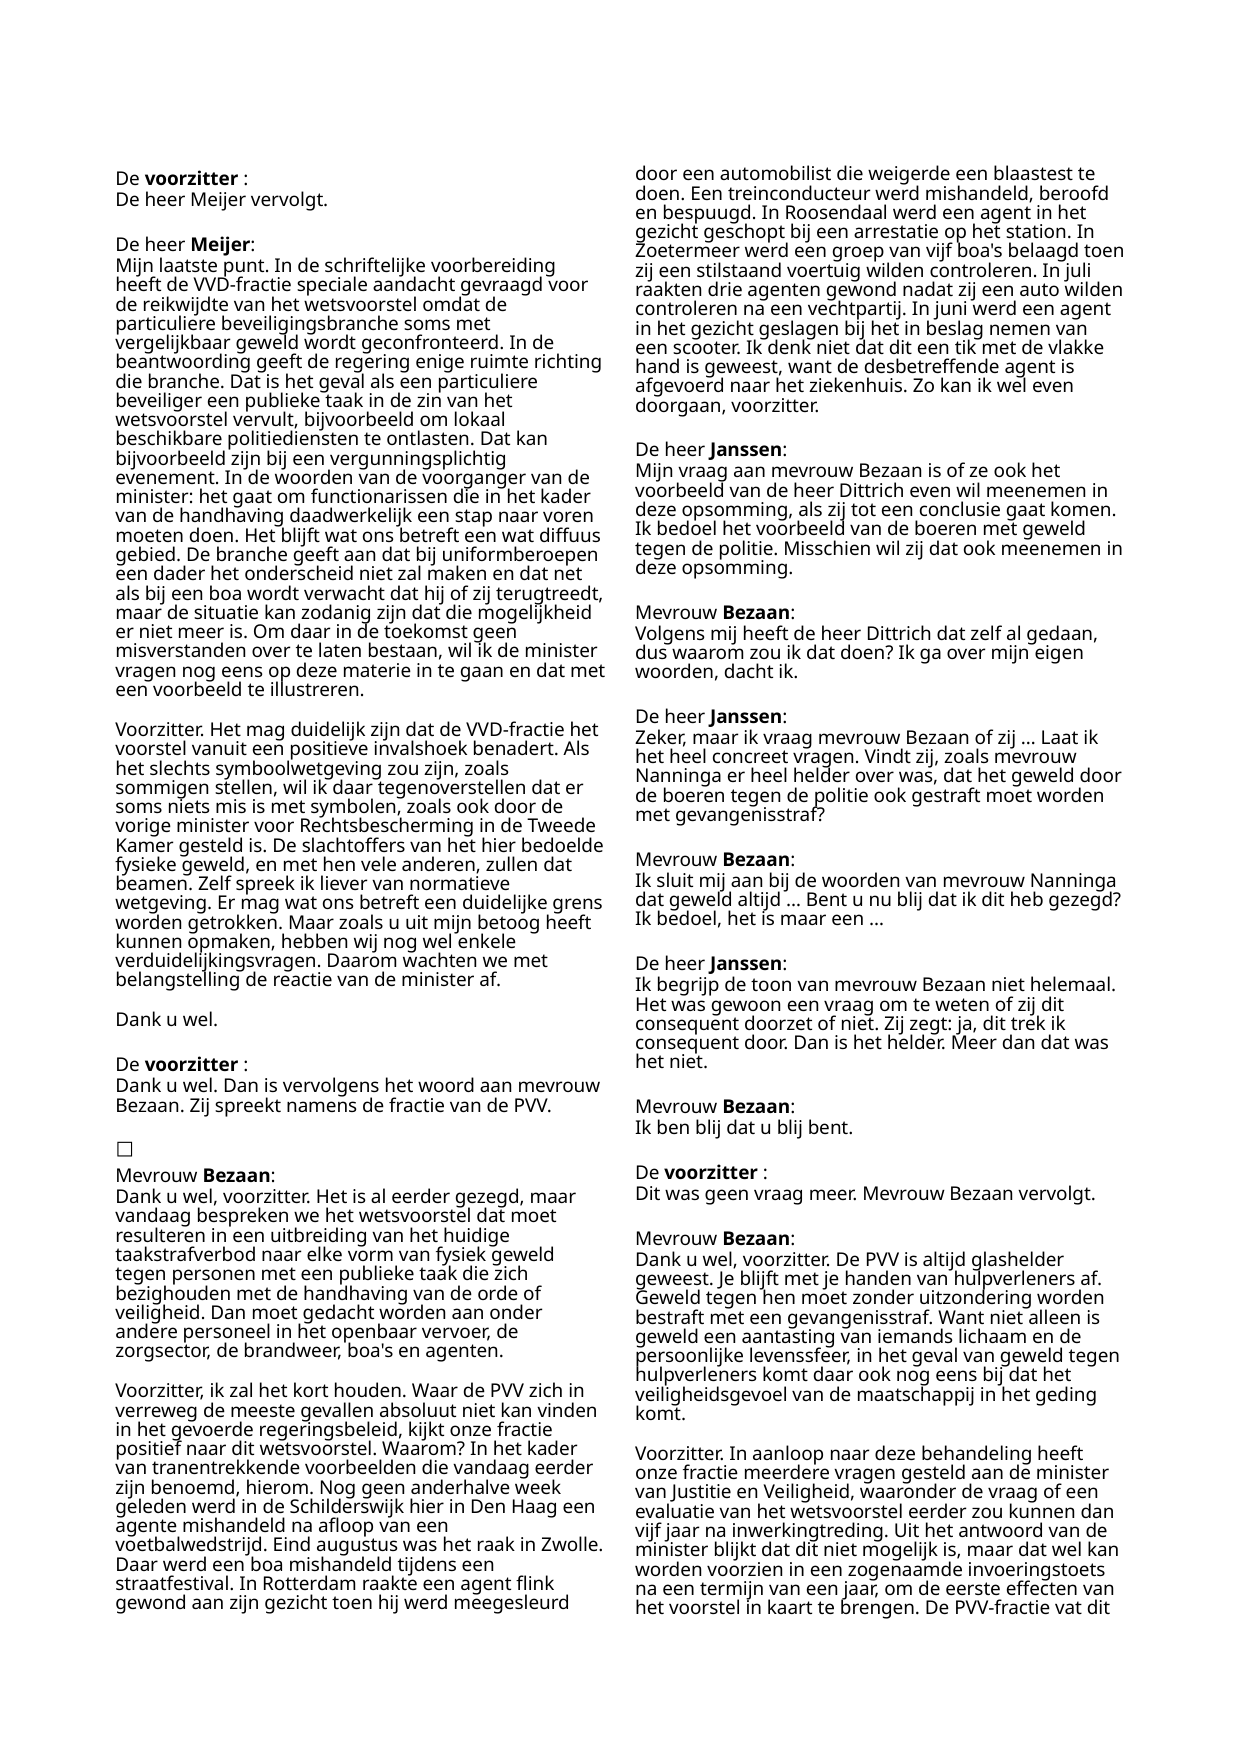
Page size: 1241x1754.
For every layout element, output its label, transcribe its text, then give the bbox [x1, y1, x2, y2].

text De heer Janssen: [635, 703, 1125, 729]
text De voorzitter : [635, 1159, 1125, 1185]
text Volgens mij heeft de heer Dittrich dat zelf al gedaan, dus waarom zou ik dat doen? Ik ga over mijn eigen woorden, dacht ik. [635, 624, 1125, 682]
text De heer Janssen: [635, 437, 1125, 462]
text Ik ben blij dat u blij bent. [635, 1119, 1125, 1138]
text Dank u wel, voorzitter. De PVV is altijd glashelder geweest. Je blijft met je handen van hulpverleners af. Geweld tegen hen moet zonder uitzondering worden bestraft met een gevangenisstraf. Want niet alleen is geweld een aantasting van iemands lichaam en de persoonlijke levenssfeer, in het geval van geweld tegen hulpverleners komt daar ook nog eens bij dat het veiligheidsgevoel van de maatschappij in het geding komt. [635, 1251, 1125, 1424]
text ⬜ [115, 1137, 605, 1162]
text Mevrouw Bezaan: [115, 1162, 605, 1188]
text Ik sluit mij aan bij de woorden van mevrouw Nanninga dat geweld altijd … Bent u nu blij dat ik dit heb gezegd? Ik bedoel, het is maar een … [635, 872, 1125, 930]
text De voorzitter : [115, 165, 605, 191]
text Voorzitter, ik zal het kort houden. Waar de PVV zich in verreweg de meeste gevallen absoluut niet kan vinden in het gevoerde regeringsbeleid, kijkt onze fractie positief naar dit wetsvoorstel. Waarom? In het kader van tranentrekkende voorbeelden die vandaag eerder zijn benoemd, hierom. Nog geen anderhalve week geleden werd in de Schilderswijk hier in Den Haag een agente mishandeld na afloop van een voetbalwedstrijd. Eind augustus was het raak in Zwolle. Daar werd een boa mishandeld tijdens een straatfestival. In Rotterdam raakte een agent flink gewond aan zijn gezicht toen hij werd meegesleurd [115, 1382, 605, 1613]
text Dit was geen vraag meer. Mevrouw Bezaan vervolgt. [635, 1185, 1125, 1204]
text Mevrouw Bezaan: [635, 846, 1125, 872]
text Mevrouw Bezaan: [635, 1225, 1125, 1251]
text door een automobilist die weigerde een blaastest te doen. Een treinconducteur werd mishandeld, beroofd en bespuugd. In Roosendaal werd een agent in het gezicht geschopt bij een arrestatie op het station. In Zoetermeer werd een groep van vijf boa's belaagd toen zij een stilstaand voertuig wilden controleren. In juli raakten drie agenten gewond nadat zij een auto wilden controleren na een vechtpartij. In juni werd een agent in het gezicht geslagen bij het in beslag nemen van een scooter. Ik denk niet dat dit een tik met de vlakke hand is geweest, want de desbetreffende agent is afgevoerd naar het ziekenhuis. Zo kan ik wel even doorgaan, voorzitter. [635, 165, 1125, 416]
text Dank u wel. [115, 1011, 605, 1031]
text De voorzitter : [115, 1052, 605, 1077]
text De heer Meijer: [115, 231, 605, 257]
text Mijn laatste punt. In de schriftelijke voorbereiding heeft de VVD-fractie speciale aandacht gevraagd voor de reikwijdte van het wetsvoorstel omdat de particuliere beveiligingsbranche soms met vergelijkbaar geweld wordt geconfronteerd. In de beantwoording geeft de regering enige ruimte richting die branche. Dat is het geval als een particuliere beveiliger een publieke taak in de zin van het wetsvoorstel vervult, bijvoorbeeld om lokaal beschikbare politiediensten te ontlasten. Dat kan bijvoorbeeld zijn bij een vergunningsplichtig evenement. In de woorden van de voorganger van de minister: het gaat om functionarissen die in het kader van de handhaving daadwerkelijk een stap naar voren moeten doen. Het blijft wat ons betreft een wat diffuus gebied. De branche geeft aan dat bij uniformberoepen een dader het onderscheid niet zal maken en dat net als bij een boa wordt verwacht dat hij of zij terugtreedt, maar de situatie kan zodanig zijn dat die mogelijkheid er niet meer is. Om daar in de toekomst geen misverstanden over te laten bestaan, wil ik de minister vragen nog eens op deze materie in te gaan en dat met een voorbeeld te illustreren. [115, 257, 605, 700]
text Ik begrijp de toon van mevrouw Bezaan niet helemaal. Het was gewoon een vraag om te weten of zij dit consequent doorzet of niet. Zij zegt: ja, dit trek ik consequent door. Dan is het helder. Meer dan dat was het niet. [635, 976, 1125, 1073]
text Dank u wel, voorzitter. Het is al eerder gezegd, maar vandaag bespreken we het wetsvoorstel dat moet resulteren in een uitbreiding van het huidige taakstrafverbod naar elke vorm van fysiek geweld tegen personen met een publieke taak die zich bezighouden met de handhaving van de orde of veiligheid. Dan moet gedacht worden aan onder andere personeel in het openbaar vervoer, de zorgsector, de brandweer, boa's en agenten. [115, 1188, 605, 1362]
text Mevrouw Bezaan: [635, 599, 1125, 624]
text De heer Janssen: [635, 951, 1125, 976]
text Voorzitter. In aanloop naar deze behandeling heeft onze fractie meerdere vragen gesteld aan de minister van Justitie en Veiligheid, waaronder de vraag of een evaluatie van het wetsvoorstel eerder zou kunnen dan vijf jaar na inwerkingtreding. Uit het antwoord van de minister blijkt dat dit niet mogelijk is, maar dat wel kan worden voorzien in een zogenaamde invoeringstoets na een termijn van een jaar, om de eerste effecten van het voorstel in kaart te brengen. De PVV-fractie vat dit [635, 1445, 1125, 1618]
text Mevrouw Bezaan: [635, 1093, 1125, 1119]
text Mijn vraag aan mevrouw Bezaan is of ze ook het voorbeeld van de heer Dittrich even wil meenemen in deze opsomming, als zij tot een conclusie gaat komen. Ik bedoel het voorbeeld van de boeren met geweld tegen de politie. Misschien wil zij dat ook meenemen in deze opsomming. [635, 462, 1125, 578]
text Zeker, maar ik vraag mevrouw Bezaan of zij … Laat ik het heel concreet vragen. Vindt zij, zoals mevrouw Nanninga er heel helder over was, dat het geweld door de boeren tegen de politie ook gestraft moet worden met gevangenisstraf? [635, 729, 1125, 825]
text De heer Meijer vervolgt. [115, 191, 605, 210]
text Dank u wel. Dan is vervolgens het woord aan mevrouw Bezaan. Zij spreekt namens de fractie van de PVV. [115, 1077, 605, 1116]
text Voorzitter. Het mag duidelijk zijn dat de VVD-fractie het voorstel vanuit een positieve invalshoek benadert. Als het slechts symboolwetgeving zou zijn, zoals sommigen stellen, wil ik daar tegenoverstellen dat er soms niets mis is met symbolen, zoals ook door de vorige minister voor Rechtsbescherming in de Tweede Kamer gesteld is. De slachtoffers van het hier bedoelde fysieke geweld, en met hen vele anderen, zullen dat beamen. Zelf spreek ik liever van normatieve wetgeving. Er mag wat ons betreft een duidelijke grens worden getrokken. Maar zoals u uit mijn betoog heeft kunnen opmaken, hebben wij nog wel enkele verduidelijkingsvragen. Daarom wachten we met belangstelling de reactie van de minister af. [115, 721, 605, 991]
